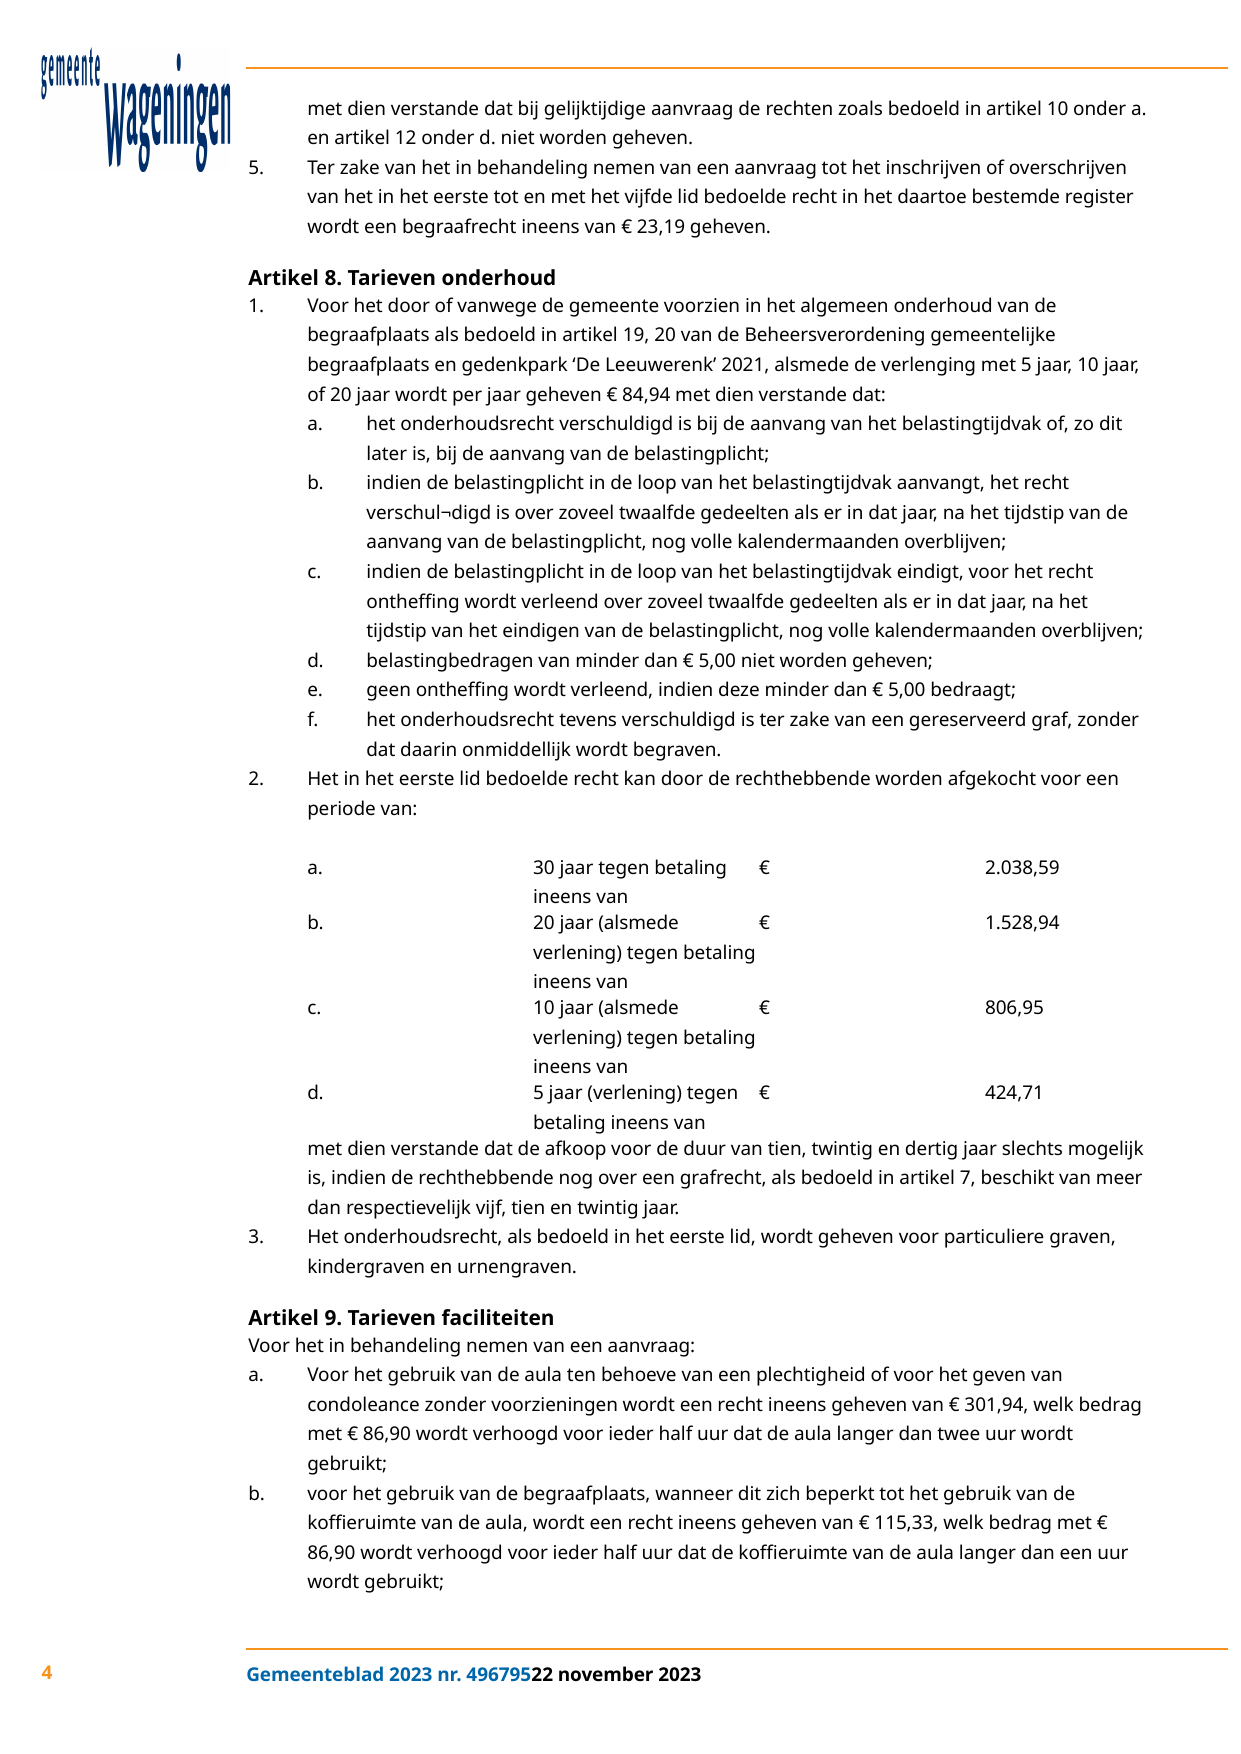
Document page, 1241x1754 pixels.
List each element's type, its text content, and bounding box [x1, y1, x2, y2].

table_header € [759, 854, 985, 909]
list voor het gebruik van de begraafplaats, wanneer dit zich beperkt tot het gebruik van de koffieruimte van de aula, wordt een recht ineens geheven van € 115,33, welk bedrag met € 86,90 wordt verhoogd voor ieder half uur dat de koffieruimte van de aula langer dan een uur wordt gebruikt; [248, 1480, 1152, 1594]
list Voor het door of vanwege de gemeente voorzien in het algemeen onderhoud van de begraafplaats als bedoeld in artikel 19, 20 van de Beheersverordening gemeentelijke begraafplaats en gedenkpark ‘De Leeuwerenk’ 2021, alsmede de verlenging met 5 jaar, 10 jaar, of 20 jaar wordt per jaar geheven € 84,94 met dien verstande dat: [248, 292, 1152, 406]
table_cell b. [307, 910, 533, 994]
table_cell 806,95 [985, 994, 1211, 1079]
list Ter zake van het in behandeling nemen van een aanvraag tot het inschrijven of overschrijven van het in het eerste tot en met het vijfde lid bedoelde recht in het daartoe bestemde register wordt een begraafrecht ineens van € 23,19 geheven. [248, 154, 1152, 239]
list geen ontheffing wordt verleend, indien deze minder dan € 5,00 bedraagt; [307, 677, 1152, 702]
text Artikel 8. Tarieven onderhoud [248, 263, 1152, 292]
table_cell 424,71 [985, 1079, 1211, 1134]
table_cell € [759, 994, 985, 1079]
table_cell 10 jaar (alsmede verlening) tegen betaling ineens van [533, 994, 759, 1079]
list Het onderhoudsrecht, als bedoeld in het eerste lid, wordt geheven voor particuliere graven, kindergraven en urnengraven. [248, 1223, 1152, 1279]
list het onderhoudsrecht verschuldigd is bij de aanvang van het belastingtijdvak of, zo dit later is, bij de aanvang van de belastingplicht; [307, 410, 1152, 466]
text Artikel 9. Tarieven faciliteiten [248, 1303, 1152, 1332]
list indien de belastingplicht in de loop van het belastingtijdvak aanvangt, het recht verschul¬digd is over zoveel twaalfde gedeelten als er in dat jaar, na het tijdstip van de aanvang van de belastingplicht, nog volle kalendermaanden overblijven; [307, 469, 1152, 554]
list indien de belastingplicht in de loop van het belastingtijdvak eindigt, voor het recht ontheffing wordt verleend over zoveel twaalfde gedeelten als er in dat jaar, na het tijdstip van het eindigen van de belastingplicht, nog volle kalendermaanden overblijven; [307, 558, 1152, 643]
table_cell c. [307, 994, 533, 1079]
table_cell 5 jaar (verlening) tegen betaling ineens van [533, 1079, 759, 1134]
table_header 30 jaar tegen betaling ineens van [533, 854, 759, 909]
table_cell 20 jaar (alsmede verlening) tegen betaling ineens van [533, 910, 759, 994]
list Het in het eerste lid bedoelde recht kan door de rechthebbende worden afgekocht voor een periode van: [248, 765, 1152, 821]
table_header a. [307, 854, 533, 909]
table_cell € [759, 910, 985, 994]
table_cell € [759, 1079, 985, 1134]
text Voor het in behandeling nemen van een aanvraag: [248, 1332, 1152, 1358]
table_cell d. [307, 1079, 533, 1134]
picture [41, 47, 231, 172]
list met dien verstande dat de afkoop voor de duur van tien, twintig en dertig jaar slechts mogelijk is, indien de rechthebbende nog over een grafrecht, als bedoeld in artikel 7, beschikt van meer dan respectievelijk vijf, tien en twintig jaar. [248, 1135, 1152, 1219]
list Voor het gebruik van de aula ten behoeve van een plechtigheid of voor het geven van condoleance zonder voorzieningen wordt een recht ineens geheven van € 301,94, welk bedrag met € 86,90 wordt verhoogd voor ieder half uur dat de aula langer dan twee uur wordt gebruikt; [248, 1361, 1152, 1476]
list het onderhoudsrecht tevens verschuldigd is ter zake van een gereserveerd graf, zonder dat daarin onmiddellijk wordt begraven. [307, 706, 1152, 761]
list met dien verstande dat bij gelijktijdige aanvraag de rechten zoals bedoeld in artikel 10 onder a. en artikel 12 onder d. niet worden geheven. [248, 95, 1152, 150]
table_cell 1.528,94 [985, 910, 1211, 994]
table_header 2.038,59 [985, 854, 1211, 909]
list belastingbedragen van minder dan € 5,00 niet worden geheven; [307, 647, 1152, 673]
